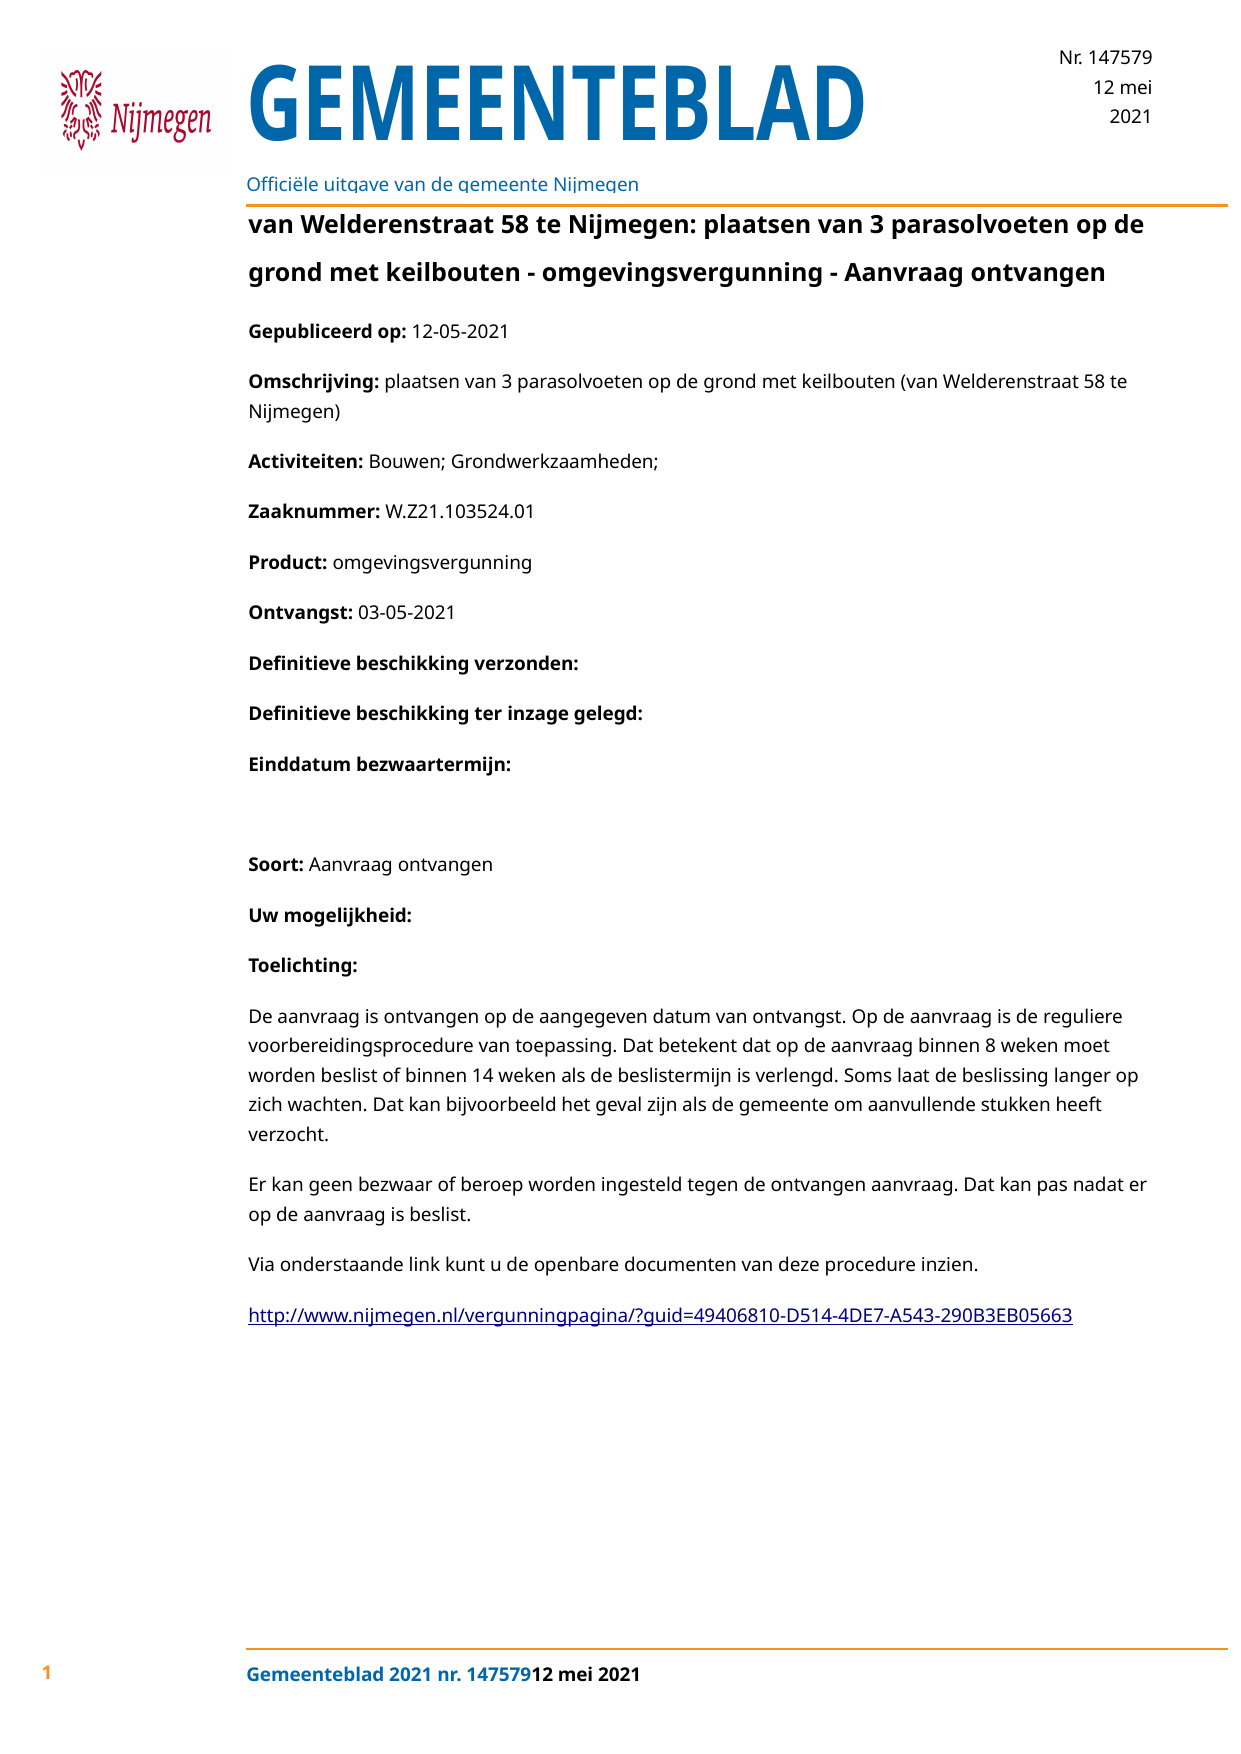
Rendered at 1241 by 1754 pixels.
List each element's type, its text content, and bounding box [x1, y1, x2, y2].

text Via onderstaande link kunt u de openbare documenten van deze procedure inzien. [248, 1252, 1152, 1277]
text Omschrijving: plaatsen van 3 parasolvoeten op de grond met keilbouten (van Welderenstraat 58 te Nijmegen) [248, 368, 1152, 424]
text Er kan geen bezwaar of beroep worden ingesteld tegen de ontvangen aanvraag. Dat kan pas nadat er op de aanvraag is beslist. [248, 1172, 1152, 1227]
text De aanvraag is ontvangen op de aangegeven datum van ontvangst. Op de aanvraag is de reguliere voorbereidingsprocedure van toepassing. Dat betekent dat op de aanvraag binnen 8 weken moet worden beslist of binnen 14 weken als de beslistermijn is verlengd. Soms laat de beslissing langer op zich wachten. Dat kan bijvoorbeeld het geval zijn als de gemeente om aanvullende stukken heeft verzocht. [248, 1003, 1152, 1147]
text Zaaknummer: W.Z21.103524.01 [248, 499, 1152, 524]
text Einddatum bezwaartermijn: [248, 751, 1152, 777]
text http://www.nijmegen.nl/vergunningpagina/?guid=49406810-D514-4DE7-A543-290B3EB05663 [248, 1302, 1152, 1328]
text Uw mogelijkheid: [248, 902, 1152, 928]
text Soort: Aanvraag ontvangen [248, 852, 1152, 877]
text Gepubliceerd op: 12-05-2021 [248, 318, 1152, 344]
text Product: omgevingsvergunning [248, 549, 1152, 575]
text Ontvangst: 03-05-2021 [248, 599, 1152, 625]
text Activiteiten: Bouwen; Grondwerkzaamheden; [248, 448, 1152, 474]
text Toelichting: [248, 952, 1152, 978]
text Definitieve beschikking ter inzage gelegd: [248, 700, 1152, 726]
picture [41, 47, 231, 172]
text Definitieve beschikking verzonden: [248, 650, 1152, 676]
text van Welderenstraat 58 te Nijmegen: plaatsen van 3 parasolvoeten op de grond met keilbouten - omgevingsvergunning - Aanvraag ontvangen [248, 207, 1152, 288]
